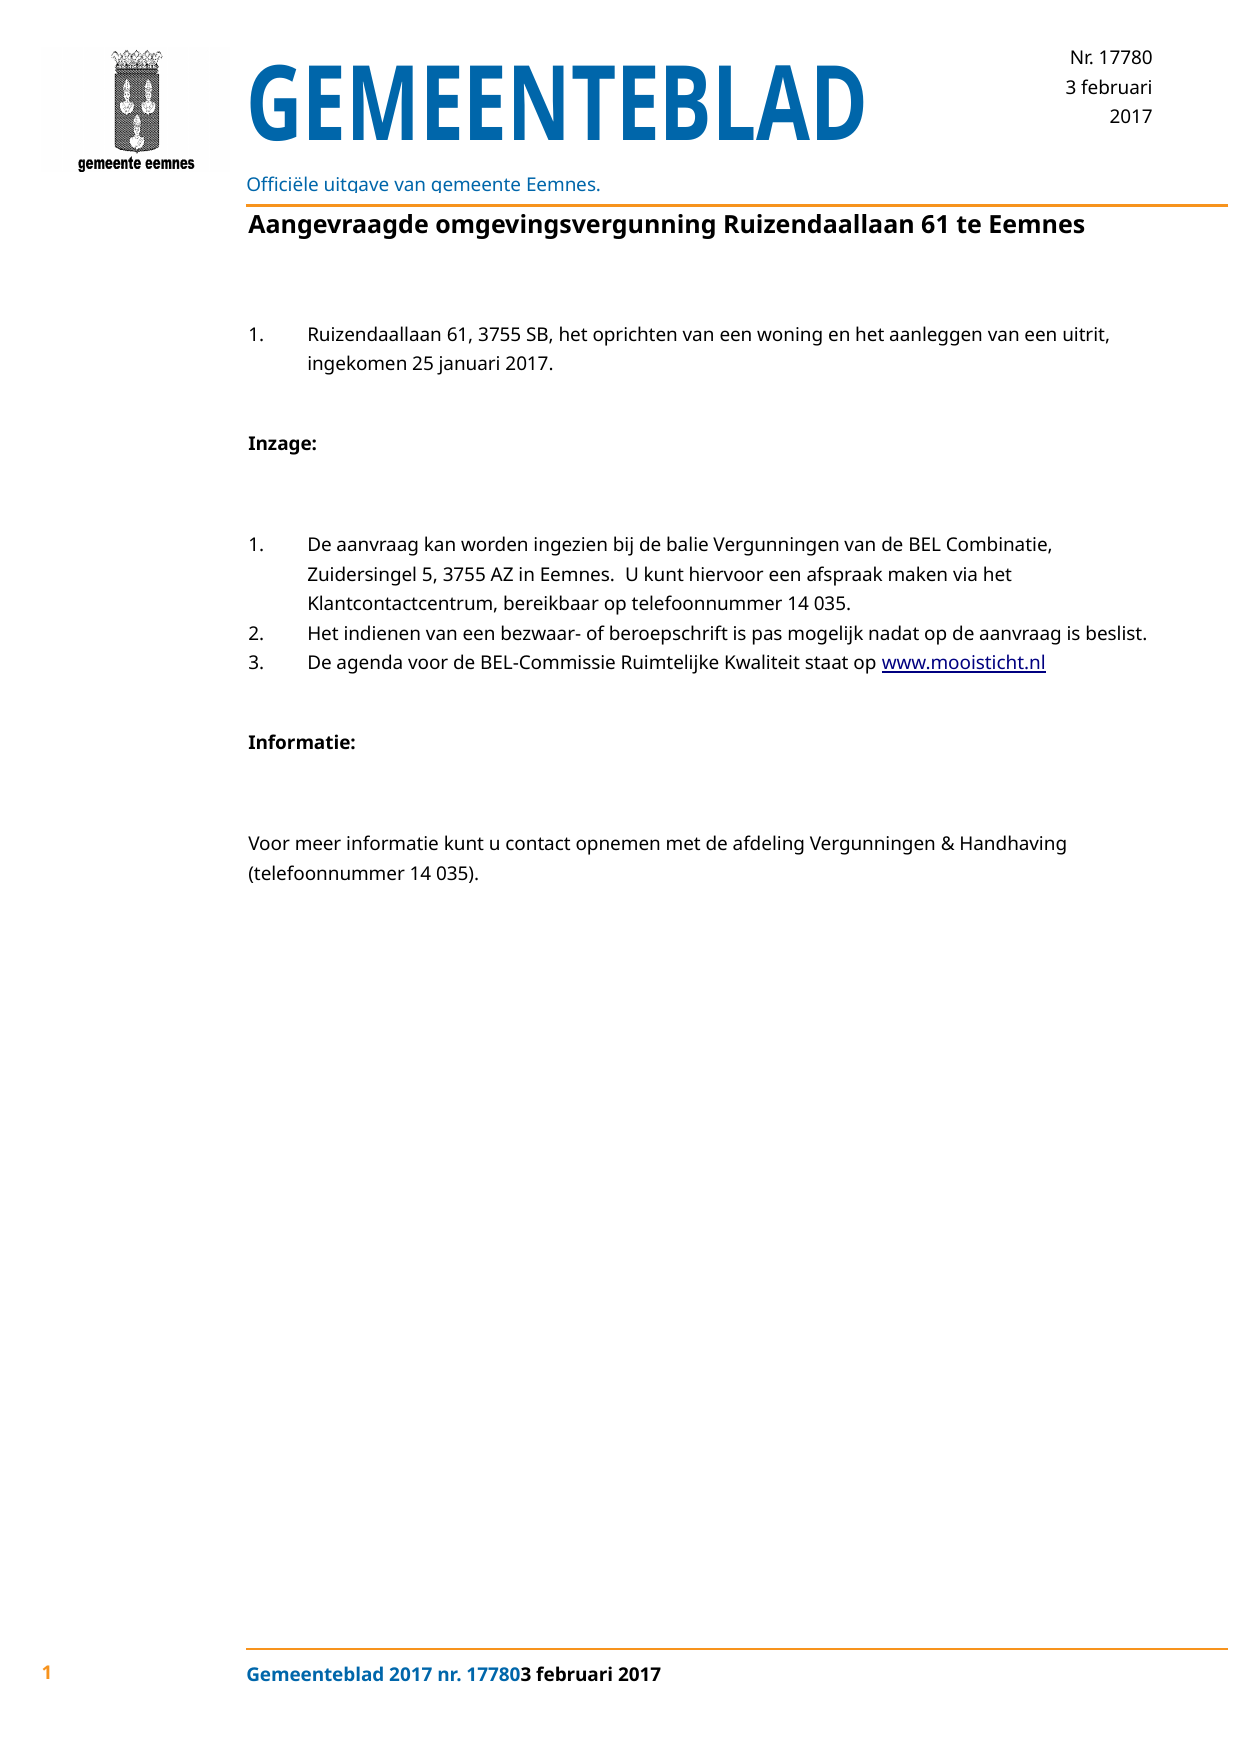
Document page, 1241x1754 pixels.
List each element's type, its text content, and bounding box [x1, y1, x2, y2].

picture [41, 47, 231, 172]
text Informatie: [248, 729, 1152, 755]
text Inzage: [248, 430, 1152, 456]
list De agenda voor de BEL-Commissie Ruimtelijke Kwaliteit staat op www.mooisticht.nl [248, 649, 1152, 675]
list De aanvraag kan worden ingezien bij de balie Vergunningen van de BEL Combinatie, Zuidersingel 5, 3755 AZ in Eemnes. U kunt hiervoor een afspraak maken via het Klantcontactcentrum, bereikbaar op telefoonnummer 14 035. [248, 531, 1152, 616]
list Het indienen van een bezwaar- of beroepschrift is pas mogelijk nadat op de aanvraag is beslist. [248, 620, 1152, 646]
list Ruizendaallaan 61, 3755 SB, het oprichten van een woning en het aanleggen van een uitrit, ingekomen 25 januari 2017. [248, 321, 1152, 376]
text Aangevraagde omgevingsvergunning Ruizendaallaan 61 te Eemnes [248, 207, 1152, 241]
text Voor meer informatie kunt u contact opnemen met de afdeling Vergunningen & Handhaving (telefoonnummer 14 035). [248, 830, 1152, 886]
